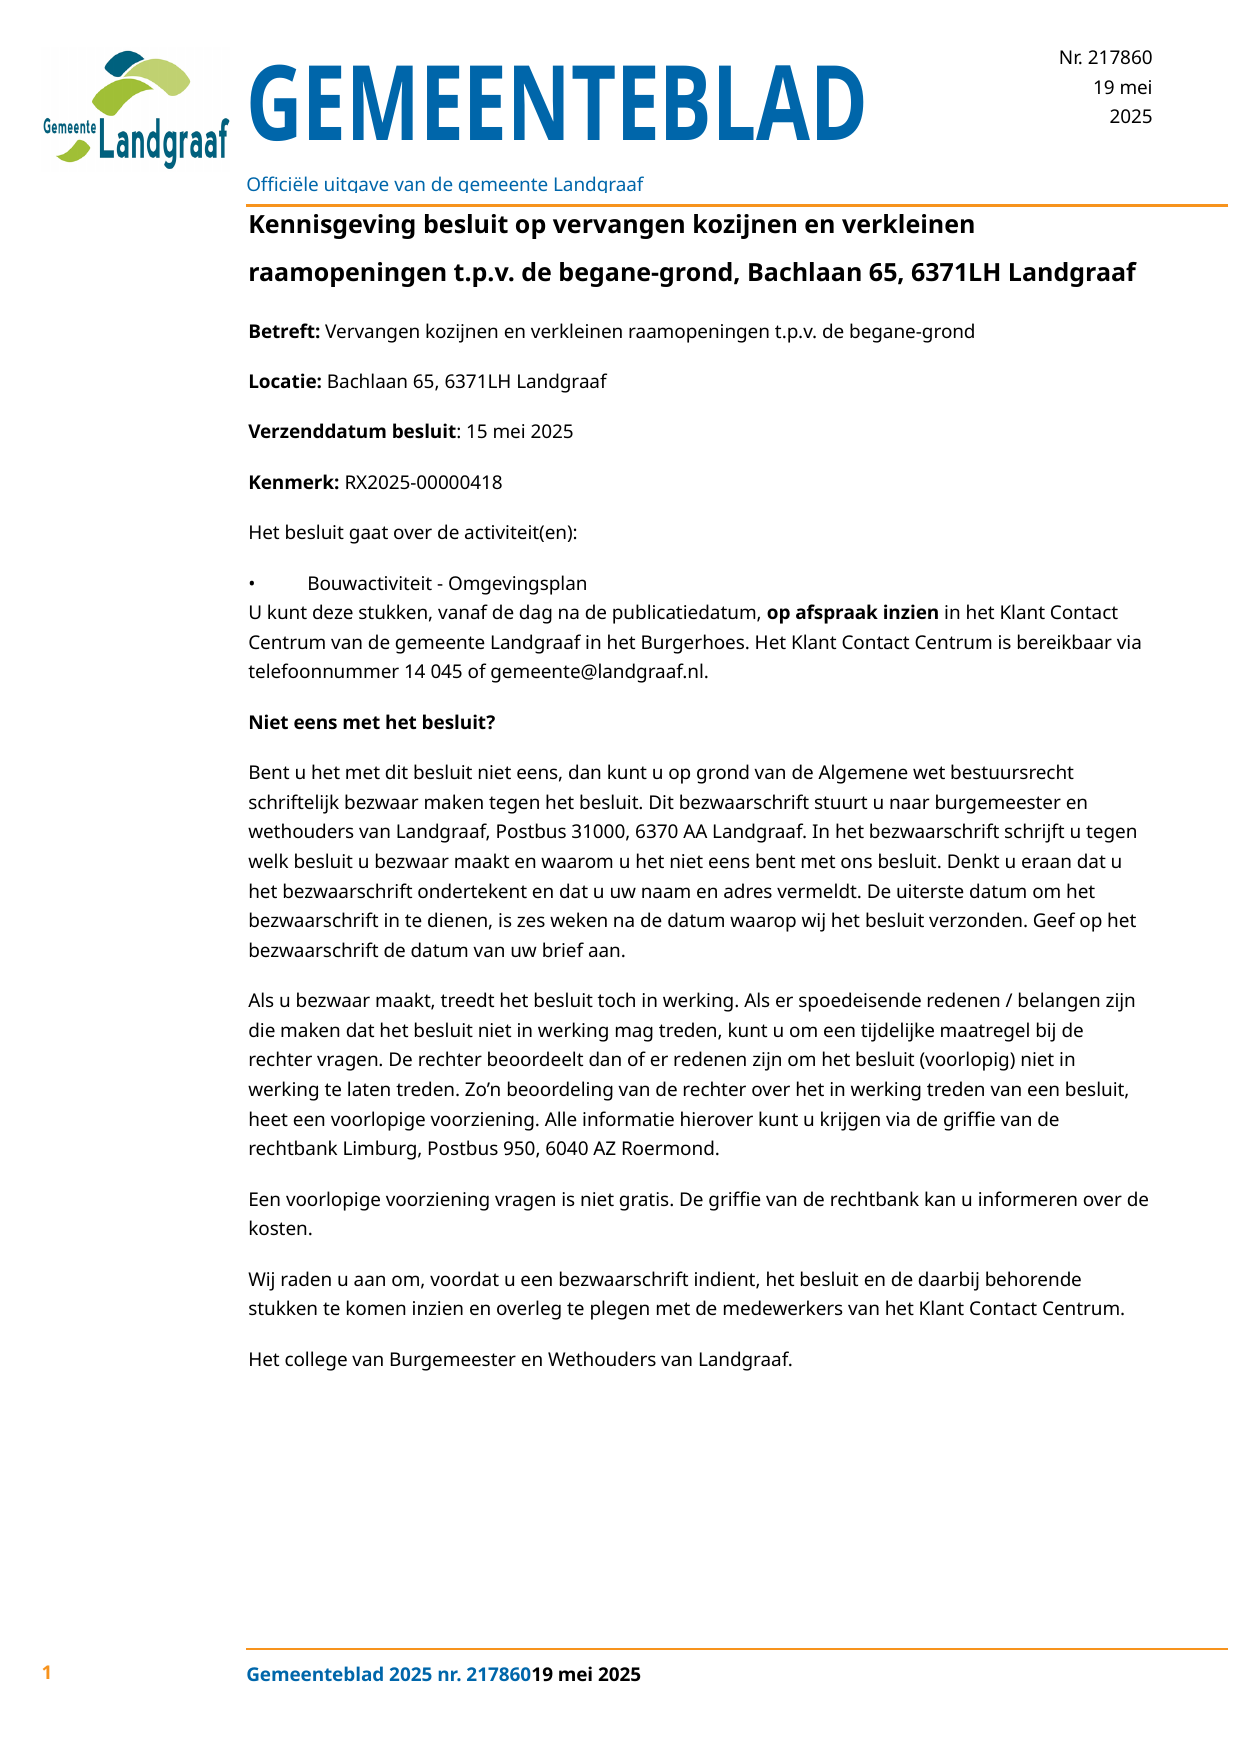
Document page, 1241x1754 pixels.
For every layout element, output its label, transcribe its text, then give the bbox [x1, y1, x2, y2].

text U kunt deze stukken, vanaf de dag na de publicatiedatum, op afspraak inzien in het Klant Contact Centrum van de gemeente Landgraaf in het Burgerhoes. Het Klant Contact Centrum is bereikbaar via telefoonnummer 14 045 of gemeente@landgraaf.nl. [248, 599, 1152, 684]
text Verzenddatum besluit: 15 mei 2025 [248, 419, 1152, 444]
picture [41, 47, 231, 172]
list Bouwactiviteit - Omgevingsplan [248, 570, 1152, 596]
text Het college van Burgemeester en Wethouders van Landgraaf. [248, 1346, 1152, 1372]
text Als u bezwaar maakt, treedt het besluit toch in werking. Als er spoedeisende redenen / belangen zijn die maken dat het besluit niet in werking mag treden, kunt u om een tijdelijke maatregel bij de rechter vragen. De rechter beoordeelt dan of er redenen zijn om het besluit (voorlopig) niet in werking te laten treden. Zo’n beoordeling van de rechter over het in werking treden van een besluit, heet een voorlopige voorziening. Alle informatie hierover kunt u krijgen via de griffie van de rechtbank Limburg, Postbus 950, 6040 AZ Roermond. [248, 987, 1152, 1161]
text Het besluit gaat over de activiteit(en): [248, 519, 1152, 545]
text Een voorlopige voorziening vragen is niet gratis. De griffie van de rechtbank kan u informeren over de kosten. [248, 1186, 1152, 1241]
text Niet eens met het besluit? [248, 709, 1152, 735]
text Kenmerk: RX2025-00000418 [248, 469, 1152, 495]
text Wij raden u aan om, voordat u een bezwaarschrift indient, het besluit en de daarbij behorende stukken te komen inzien en overleg te plegen met de medewerkers van het Klant Contact Centrum. [248, 1266, 1152, 1321]
text Betreft: Vervangen kozijnen en verkleinen raamopeningen t.p.v. de begane-grond [248, 318, 1152, 344]
text Kennisgeving besluit op vervangen kozijnen en verkleinen raamopeningen t.p.v. de begane-grond, Bachlaan 65, 6371LH Landgraaf [248, 207, 1152, 288]
text Bent u het met dit besluit niet eens, dan kunt u op grond van de Algemene wet bestuursrecht schriftelijk bezwaar maken tegen het besluit. Dit bezwaarschrift stuurt u naar burgemeester en wethouders van Landgraaf, Postbus 31000, 6370 AA Landgraaf. In het bezwaarschrift schrijft u tegen welk besluit u bezwaar maakt en waarom u het niet eens bent met ons besluit. Denkt u eraan dat u het bezwaarschrift ondertekent en dat u uw naam en adres vermeldt. De uiterste datum om het bezwaarschrift in te dienen, is zes weken na de datum waarop wij het besluit verzonden. Geef op het bezwaarschrift de datum van uw brief aan. [248, 759, 1152, 963]
text Locatie: Bachlaan 65, 6371LH Landgraaf [248, 368, 1152, 394]
